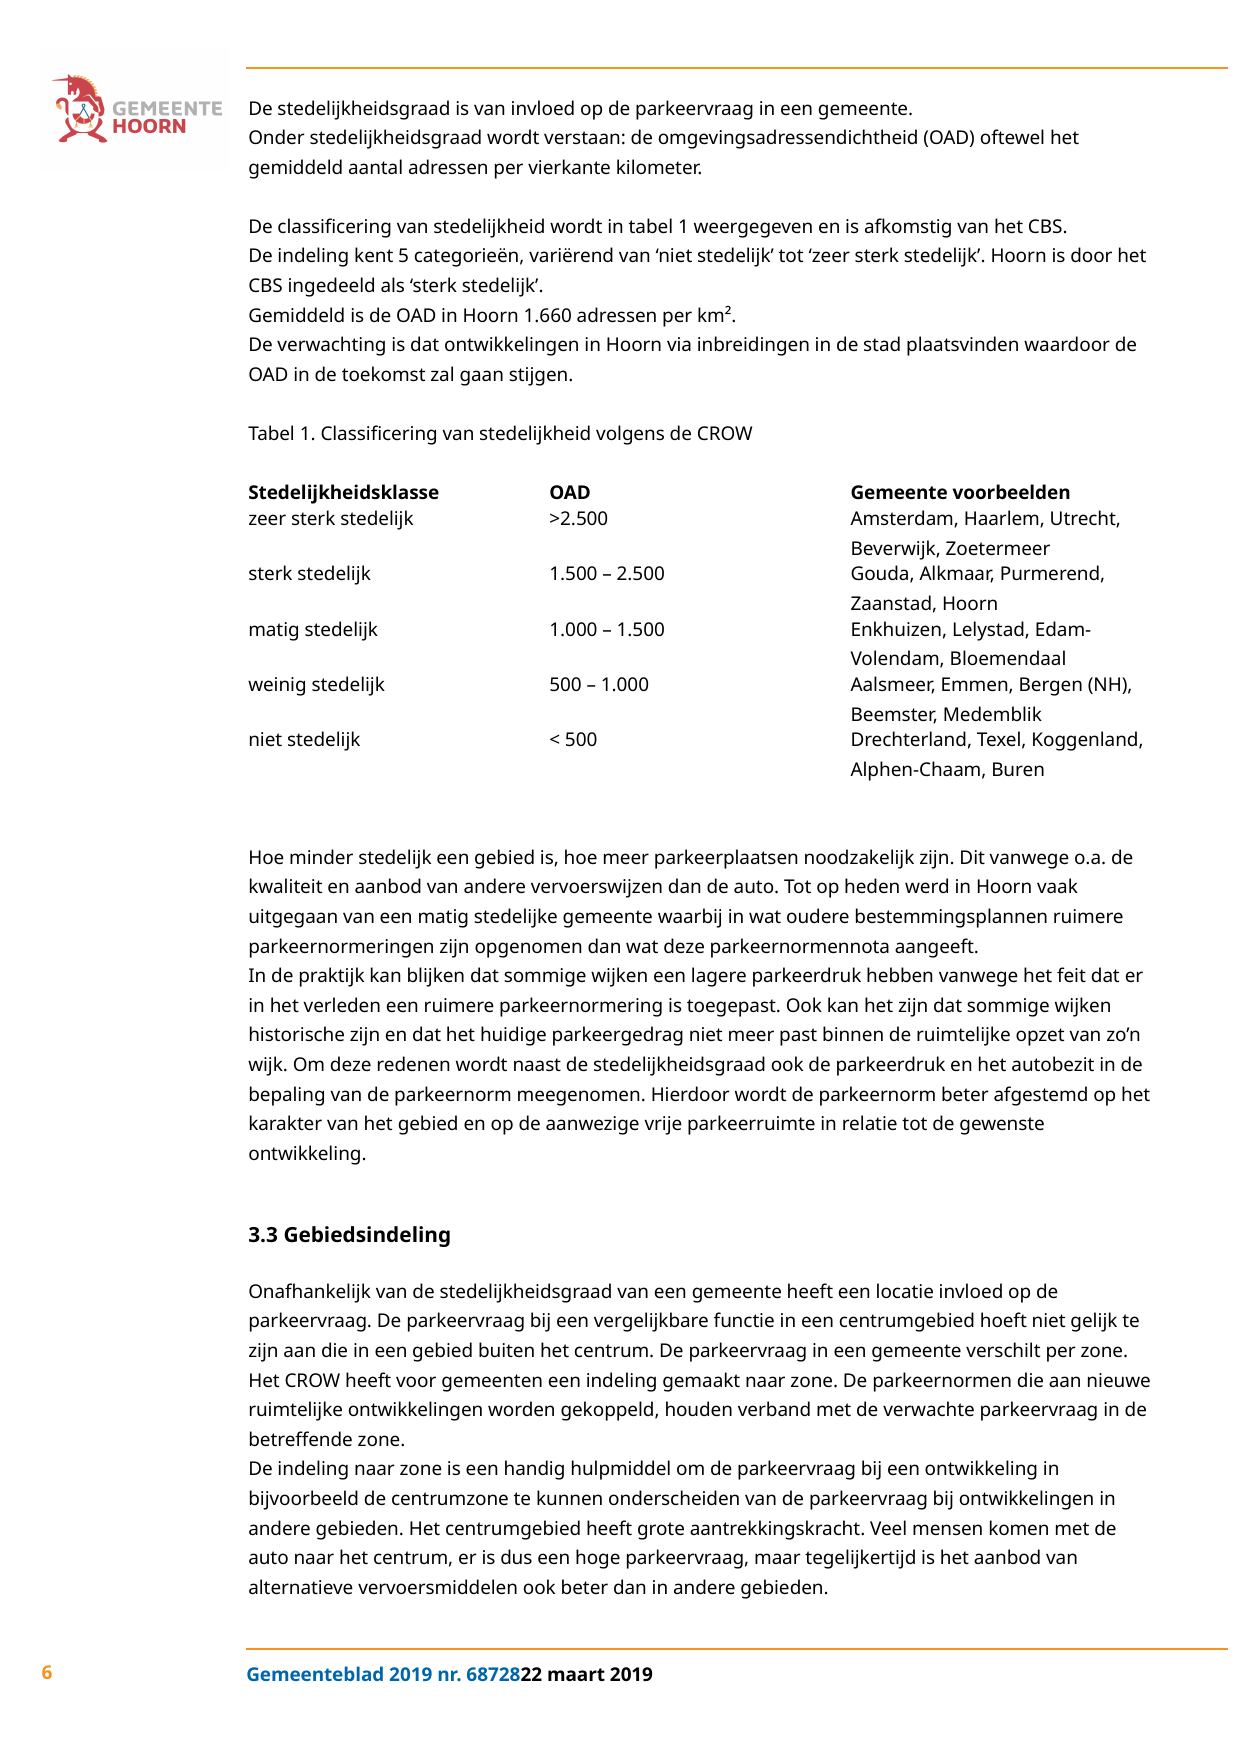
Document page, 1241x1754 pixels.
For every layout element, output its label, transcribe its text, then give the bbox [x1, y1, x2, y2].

table_header Stedelijkheidsklasse [248, 480, 549, 505]
text De indeling kent 5 categorieën, variërend van ‘niet stedelijk’ tot ‘zeer sterk stedelijk’. Hoorn is door het CBS ingedeeld als ‘sterk stedelijk’. [248, 243, 1152, 298]
text De stedelijkheidsgraad is van invloed op de parkeervraag in een gemeente. [248, 95, 1152, 121]
table_cell Aalsmeer, Emmen, Bergen (NH), Beemster, Medemblik [850, 671, 1152, 726]
table_cell sterk stedelijk [248, 561, 549, 616]
text Hoe minder stedelijk een gebied is, hoe meer parkeerplaatsen noodzakelijk zijn. Dit vanwege o.a. de kwaliteit en aanbod van andere vervoerswijzen dan de auto. Tot op heden werd in Hoorn vaak uitgegaan van een matig stedelijke gemeente waarbij in wat oudere bestemmingsplannen ruimere parkeernormeringen zijn opgenomen dan wat deze parkeernormennota aangeeft. [248, 844, 1152, 959]
table_cell 1.500 – 2.500 [549, 561, 850, 616]
table_cell < 500 [549, 726, 850, 782]
text Gemiddeld is de OAD in Hoorn 1.660 adressen per km². [248, 302, 1152, 328]
text Onder stedelijkheidsgraad wordt verstaan: de omgevingsadressendichtheid (OAD) oftewel het gemiddeld aantal adressen per vierkante kilometer. [248, 124, 1152, 180]
text Tabel 1. Classificering van stedelijkheid volgens de CROW [248, 420, 1152, 446]
text 3.3 Gebiedsindeling [248, 1220, 1152, 1248]
text De verwachting is dat ontwikkelingen in Hoorn via inbreidingen in de stad plaatsvinden waardoor de OAD in de toekomst zal gaan stijgen. [248, 331, 1152, 387]
table_cell niet stedelijk [248, 726, 549, 782]
text De classificering van stedelijkheid wordt in tabel 1 weergegeven en is afkomstig van het CBS. [248, 213, 1152, 239]
table_cell Amsterdam, Haarlem, Utrecht, Beverwijk, Zoetermeer [850, 505, 1152, 561]
text De indeling naar zone is een handig hulpmiddel om de parkeervraag bij een ontwikkeling in bijvoorbeeld de centrumzone te kunnen onderscheiden van de parkeervraag bij ontwikkelingen in andere gebieden. Het centrumgebied heeft grote aantrekkingskracht. Veel mensen komen met de auto naar het centrum, er is dus een hoge parkeervraag, maar tegelijkertijd is het aanbod van alternatieve vervoersmiddelen ook beter dan in andere gebieden. [248, 1456, 1152, 1599]
table_cell weinig stedelijk [248, 671, 549, 726]
table_cell 1.000 – 1.500 [549, 616, 850, 671]
table_cell Enkhuizen, Lelystad, Edam-Volendam, Bloemendaal [850, 616, 1152, 671]
picture [41, 47, 231, 172]
table_header OAD [549, 480, 850, 505]
table_cell zeer sterk stedelijk [248, 505, 549, 561]
text Het CROW heeft voor gemeenten een indeling gemaakt naar zone. De parkeernormen die aan nieuwe ruimtelijke ontwikkelingen worden gekoppeld, houden verband met de verwachte parkeervraag in de betreffende zone. [248, 1367, 1152, 1452]
table_cell >2.500 [549, 505, 850, 561]
table_cell Drechterland, Texel, Koggenland, Alphen-Chaam, Buren [850, 726, 1152, 782]
table_cell Gouda, Alkmaar, Purmerend, Zaanstad, Hoorn [850, 561, 1152, 616]
table_cell matig stedelijk [248, 616, 549, 671]
text Onafhankelijk van de stedelijkheidsgraad van een gemeente heeft een locatie invloed op de parkeervraag. De parkeervraag bij een vergelijkbare functie in een centrumgebied hoeft niet gelijk te zijn aan die in een gebied buiten het centrum. De parkeervraag in een gemeente verschilt per zone. [248, 1278, 1152, 1363]
text In de praktijk kan blijken dat sommige wijken een lagere parkeerdruk hebben vanwege het feit dat er in het verleden een ruimere parkeernormering is toegepast. Ook kan het zijn dat sommige wijken historische zijn en dat het huidige parkeergedrag niet meer past binnen de ruimtelijke opzet van zo’n wijk. Om deze redenen wordt naast de stedelijkheidsgraad ook de parkeerdruk en het autobezit in de bepaling van de parkeernorm meegenomen. Hierdoor wordt de parkeernorm beter afgestemd op het karakter van het gebied en op de aanwezige vrije parkeerruimte in relatie tot de gewenste ontwikkeling. [248, 962, 1152, 1166]
table_header Gemeente voorbeelden [850, 480, 1152, 505]
table_cell 500 – 1.000 [549, 671, 850, 726]
